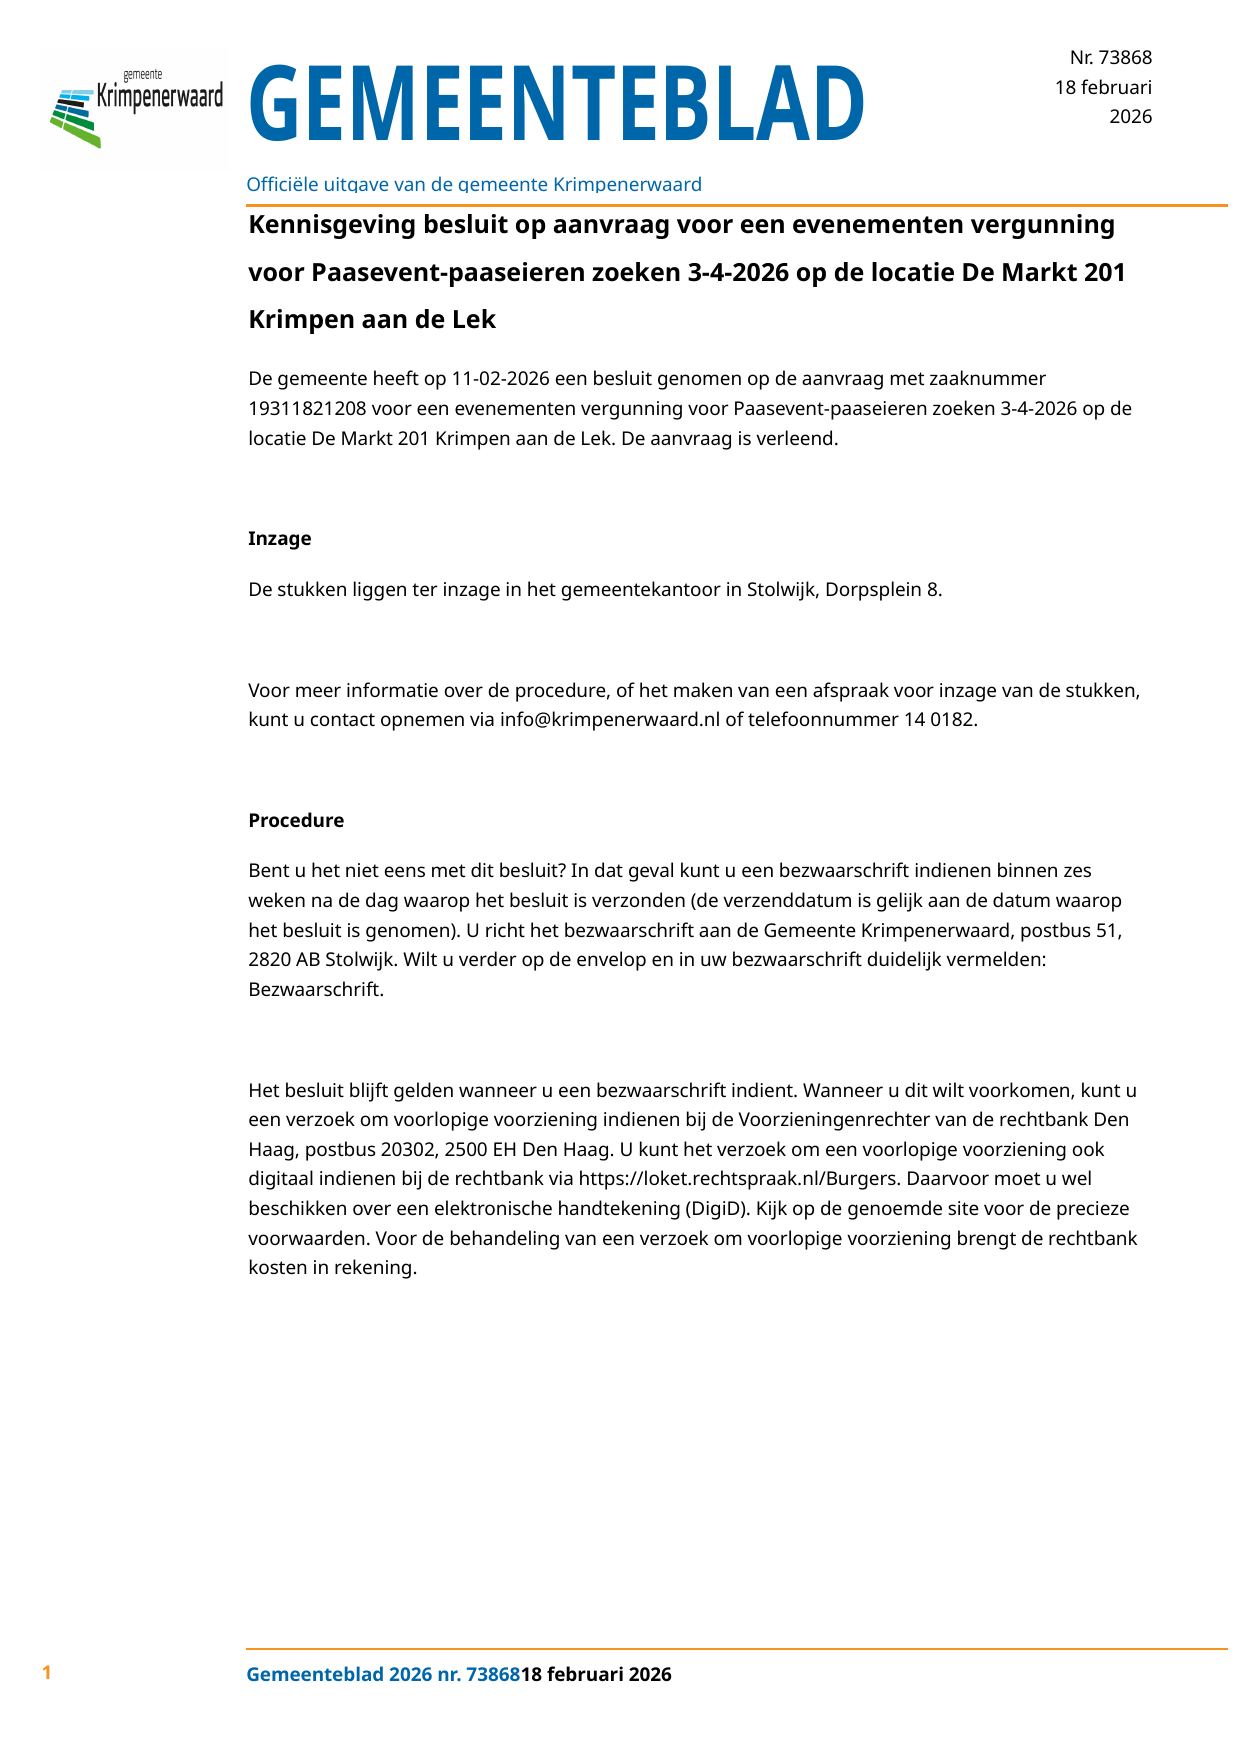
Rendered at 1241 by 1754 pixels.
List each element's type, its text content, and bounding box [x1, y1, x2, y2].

text De stukken liggen ter inzage in het gemeentekantoor in Stolwijk, Dorpsplein 8. [248, 576, 1152, 602]
text Bent u het niet eens met dit besluit? In dat geval kunt u een bezwaarschrift indienen binnen zes weken na de dag waarop het besluit is verzonden (de verzenddatum is gelijk aan de datum waarop het besluit is genomen). U richt het bezwaarschrift aan de Gemeente Krimpenerwaard, postbus 51, 2820 AB Stolwijk. Wilt u verder op de envelop en in uw bezwaarschrift duidelijk vermelden: Bezwaarschrift. [248, 858, 1152, 1002]
text Kennisgeving besluit op aanvraag voor een evenementen vergunning voor Paasevent-paaseieren zoeken 3-4-2026 op de locatie De Markt 201 Krimpen aan de Lek [248, 207, 1152, 336]
text Voor meer informatie over de procedure, of het maken van een afspraak voor inzage van de stukken, kunt u contact opnemen via info@krimpenerwaard.nl of telefoonnummer 14 0182. [248, 677, 1152, 732]
text Het besluit blijft gelden wanneer u een bezwaarschrift indient. Wanneer u dit wilt voorkomen, kunt u een verzoek om voorlopige voorziening indienen bij de Voorzieningenrechter van de rechtbank Den Haag, postbus 20302, 2500 EH Den Haag. U kunt het verzoek om een voorlopige voorziening ook digitaal indienen bij de rechtbank via https://loket.rechtspraak.nl/Burgers. Daarvoor moet u wel beschikken over een elektronische handtekening (DigiD). Kijk op de genoemde site voor de precieze voorwaarden. Voor de behandeling van een verzoek om voorlopige voorziening brengt de rechtbank kosten in rekening. [248, 1077, 1152, 1280]
picture [41, 47, 231, 172]
text Procedure [248, 807, 1152, 833]
text Inzage [248, 526, 1152, 551]
text De gemeente heeft op 11-02-2026 een besluit genomen op de aanvraag met zaaknummer 19311821208 voor een evenementen vergunning voor Paasevent-paaseieren zoeken 3-4-2026 op de locatie De Markt 201 Krimpen aan de Lek. De aanvraag is verleend. [248, 366, 1152, 450]
